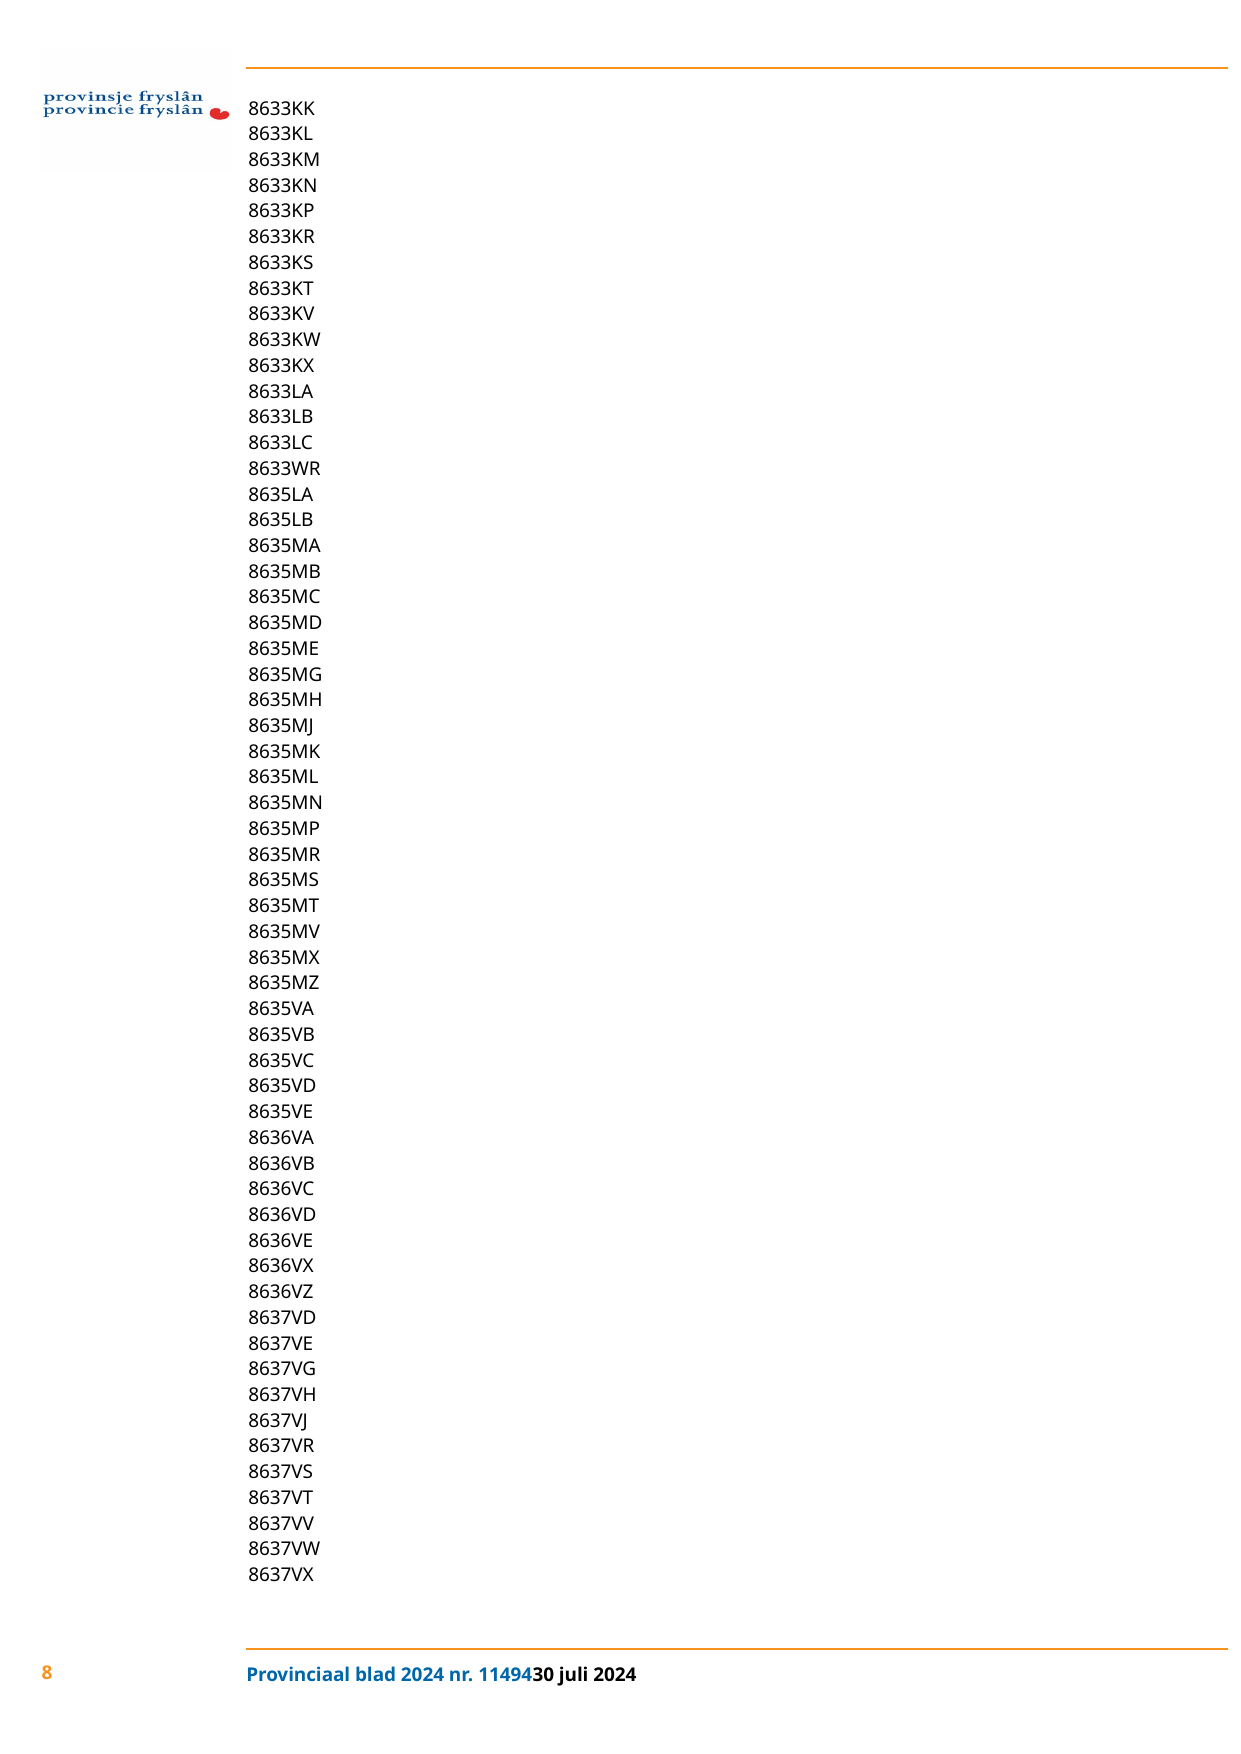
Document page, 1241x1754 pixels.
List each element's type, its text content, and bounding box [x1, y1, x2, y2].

table_cell 8636VE [248, 1227, 1152, 1253]
table_cell 8635MT [248, 893, 1152, 918]
table_cell 8635VB [248, 1021, 1152, 1047]
table_cell 8635VC [248, 1047, 1152, 1072]
table_cell 8637VE [248, 1330, 1152, 1356]
table_cell 8635LB [248, 506, 1152, 532]
table_cell 8633LB [248, 404, 1152, 429]
table_cell 8635MS [248, 867, 1152, 892]
table_cell 8635ME [248, 635, 1152, 661]
table_cell 8633KS [248, 249, 1152, 275]
table_cell 8637VX [248, 1561, 1152, 1587]
table_cell 8637VJ [248, 1407, 1152, 1433]
table_cell 8635VD [248, 1073, 1152, 1098]
table_cell 8633KK [248, 95, 1152, 121]
table_cell 8635MC [248, 584, 1152, 609]
table_cell 8637VG [248, 1356, 1152, 1381]
table_cell 8636VD [248, 1201, 1152, 1227]
table_cell 8637VD [248, 1304, 1152, 1330]
table_cell 8633LA [248, 378, 1152, 403]
table_cell 8633KL [248, 121, 1152, 146]
table_cell 8636VZ [248, 1278, 1152, 1304]
table_cell 8637VV [248, 1510, 1152, 1536]
table_cell 8635MH [248, 687, 1152, 712]
table_cell 8637VH [248, 1381, 1152, 1407]
table_cell 8635VA [248, 995, 1152, 1021]
table_cell 8635MA [248, 532, 1152, 558]
table_cell 8633KP [248, 198, 1152, 223]
table_cell 8635ML [248, 764, 1152, 789]
table_cell 8635MX [248, 944, 1152, 969]
table_cell 8633KW [248, 326, 1152, 352]
table_cell 8635MR [248, 841, 1152, 867]
table_cell 8633KM [248, 146, 1152, 172]
table_cell 8637VS [248, 1459, 1152, 1484]
table_cell 8635MG [248, 661, 1152, 687]
table_cell 8633KT [248, 275, 1152, 301]
table_cell 8633KV [248, 301, 1152, 326]
table_cell 8635MB [248, 558, 1152, 584]
table_cell 8635MJ [248, 712, 1152, 738]
table_cell 8633KN [248, 172, 1152, 198]
table_cell 8637VT [248, 1484, 1152, 1510]
table_cell 8635MD [248, 609, 1152, 635]
table_cell 8637VW [248, 1536, 1152, 1561]
table_cell 8635MK [248, 738, 1152, 764]
table_cell 8636VB [248, 1150, 1152, 1175]
picture [41, 47, 231, 172]
table_cell 8635MZ [248, 970, 1152, 995]
table_cell 8637VR [248, 1433, 1152, 1458]
table_cell 8636VC [248, 1175, 1152, 1201]
table_cell 8636VA [248, 1124, 1152, 1150]
table_cell 8635LA [248, 481, 1152, 506]
table_cell 8633WR [248, 455, 1152, 481]
table_cell 8633KR [248, 224, 1152, 249]
table_cell 8636VX [248, 1253, 1152, 1278]
table_cell 8635VE [248, 1098, 1152, 1124]
table_cell 8633LC [248, 429, 1152, 455]
table_cell 8635MN [248, 790, 1152, 815]
table_cell 8635MV [248, 918, 1152, 944]
table_cell 8633KX [248, 352, 1152, 378]
table_cell 8635MP [248, 815, 1152, 841]
